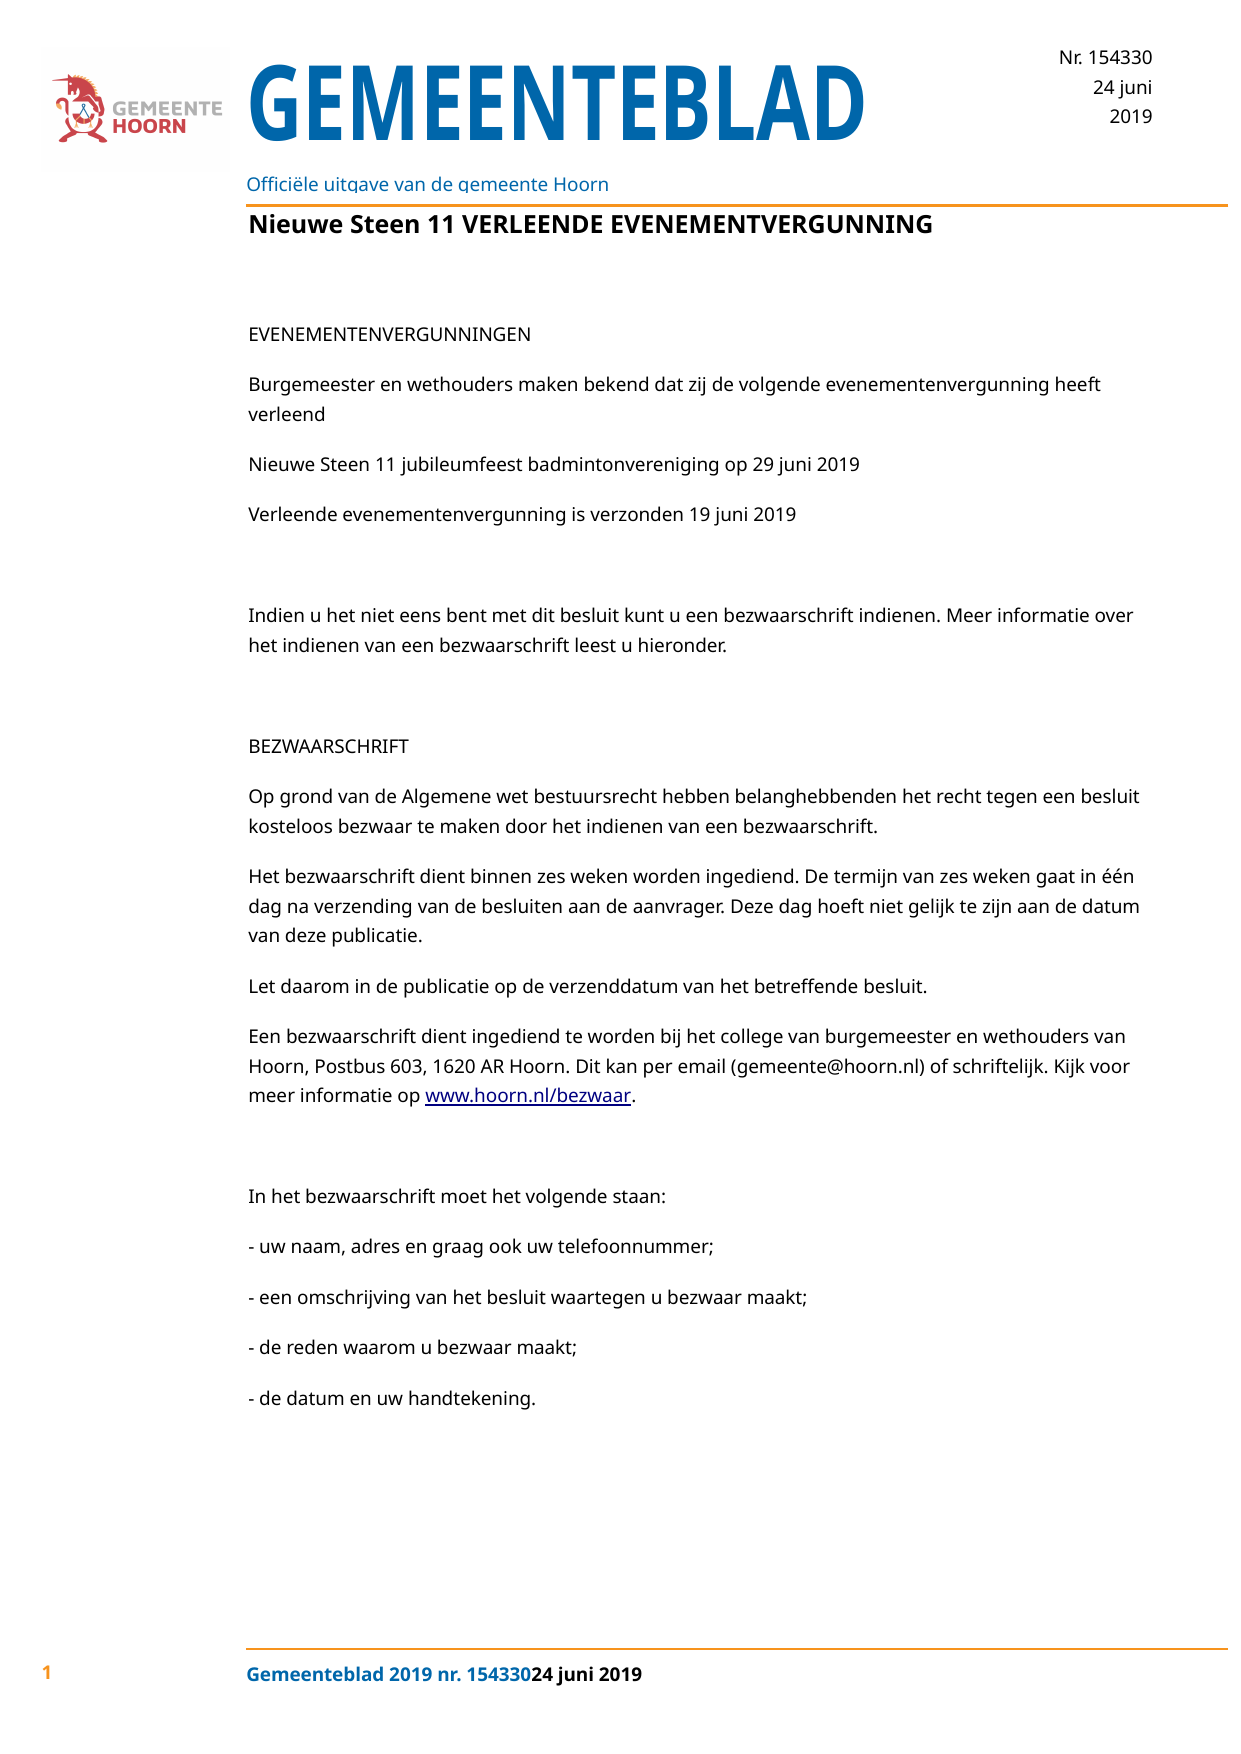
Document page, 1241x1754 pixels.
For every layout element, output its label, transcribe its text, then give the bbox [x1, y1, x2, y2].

text Burgemeester en wethouders maken bekend dat zij de volgende evenementenvergunning heeft verleend [248, 371, 1152, 426]
text Indien u het niet eens bent met dit besluit kunt u een bezwaarschrift indienen. Meer informatie over het indienen van een bezwaarschrift leest u hieronder. [248, 602, 1152, 658]
picture [41, 47, 231, 172]
text EVENEMENTENVERGUNNINGEN [248, 321, 1152, 346]
text Nieuwe Steen 11 VERLEENDE EVENEMENTVERGUNNING [248, 207, 1152, 241]
text Het bezwaarschrift dient binnen zes weken worden ingediend. De termijn van zes weken gaat in één dag na verzending van de besluiten aan de aanvrager. Deze dag hoeft niet gelijk te zijn aan de datum van deze publicatie. [248, 863, 1152, 948]
text - uw naam, adres en graag ook uw telefoonnummer; [248, 1234, 1152, 1259]
text In het bezwaarschrift moet het volgende staan: [248, 1183, 1152, 1209]
text - een omschrijving van het besluit waartegen u bezwaar maakt; [248, 1284, 1152, 1310]
text - de reden waarom u bezwaar maakt; [248, 1334, 1152, 1360]
text Een bezwaarschrift dient ingediend te worden bij het college van burgemeester en wethouders van Hoorn, Postbus 603, 1620 AR Hoorn. Dit kan per email (gemeente@hoorn.nl) of schriftelijk. Kijk voor meer informatie op www.hoorn.nl/bezwaar. [248, 1023, 1152, 1108]
text Let daarom in de publicatie op de verzenddatum van het betreffende besluit. [248, 973, 1152, 998]
text Nieuwe Steen 11 jubileumfeest badmintonvereniging op 29 juni 2019 [248, 451, 1152, 477]
text Op grond van de Algemene wet bestuursrecht hebben belanghebbenden het recht tegen een besluit kosteloos bezwaar te maken door het indienen van een bezwaarschrift. [248, 783, 1152, 838]
text Verleende evenementenvergunning is verzonden 19 juni 2019 [248, 502, 1152, 527]
text BEZWAARSCHRIFT [248, 733, 1152, 758]
text - de datum en uw handtekening. [248, 1385, 1152, 1411]
